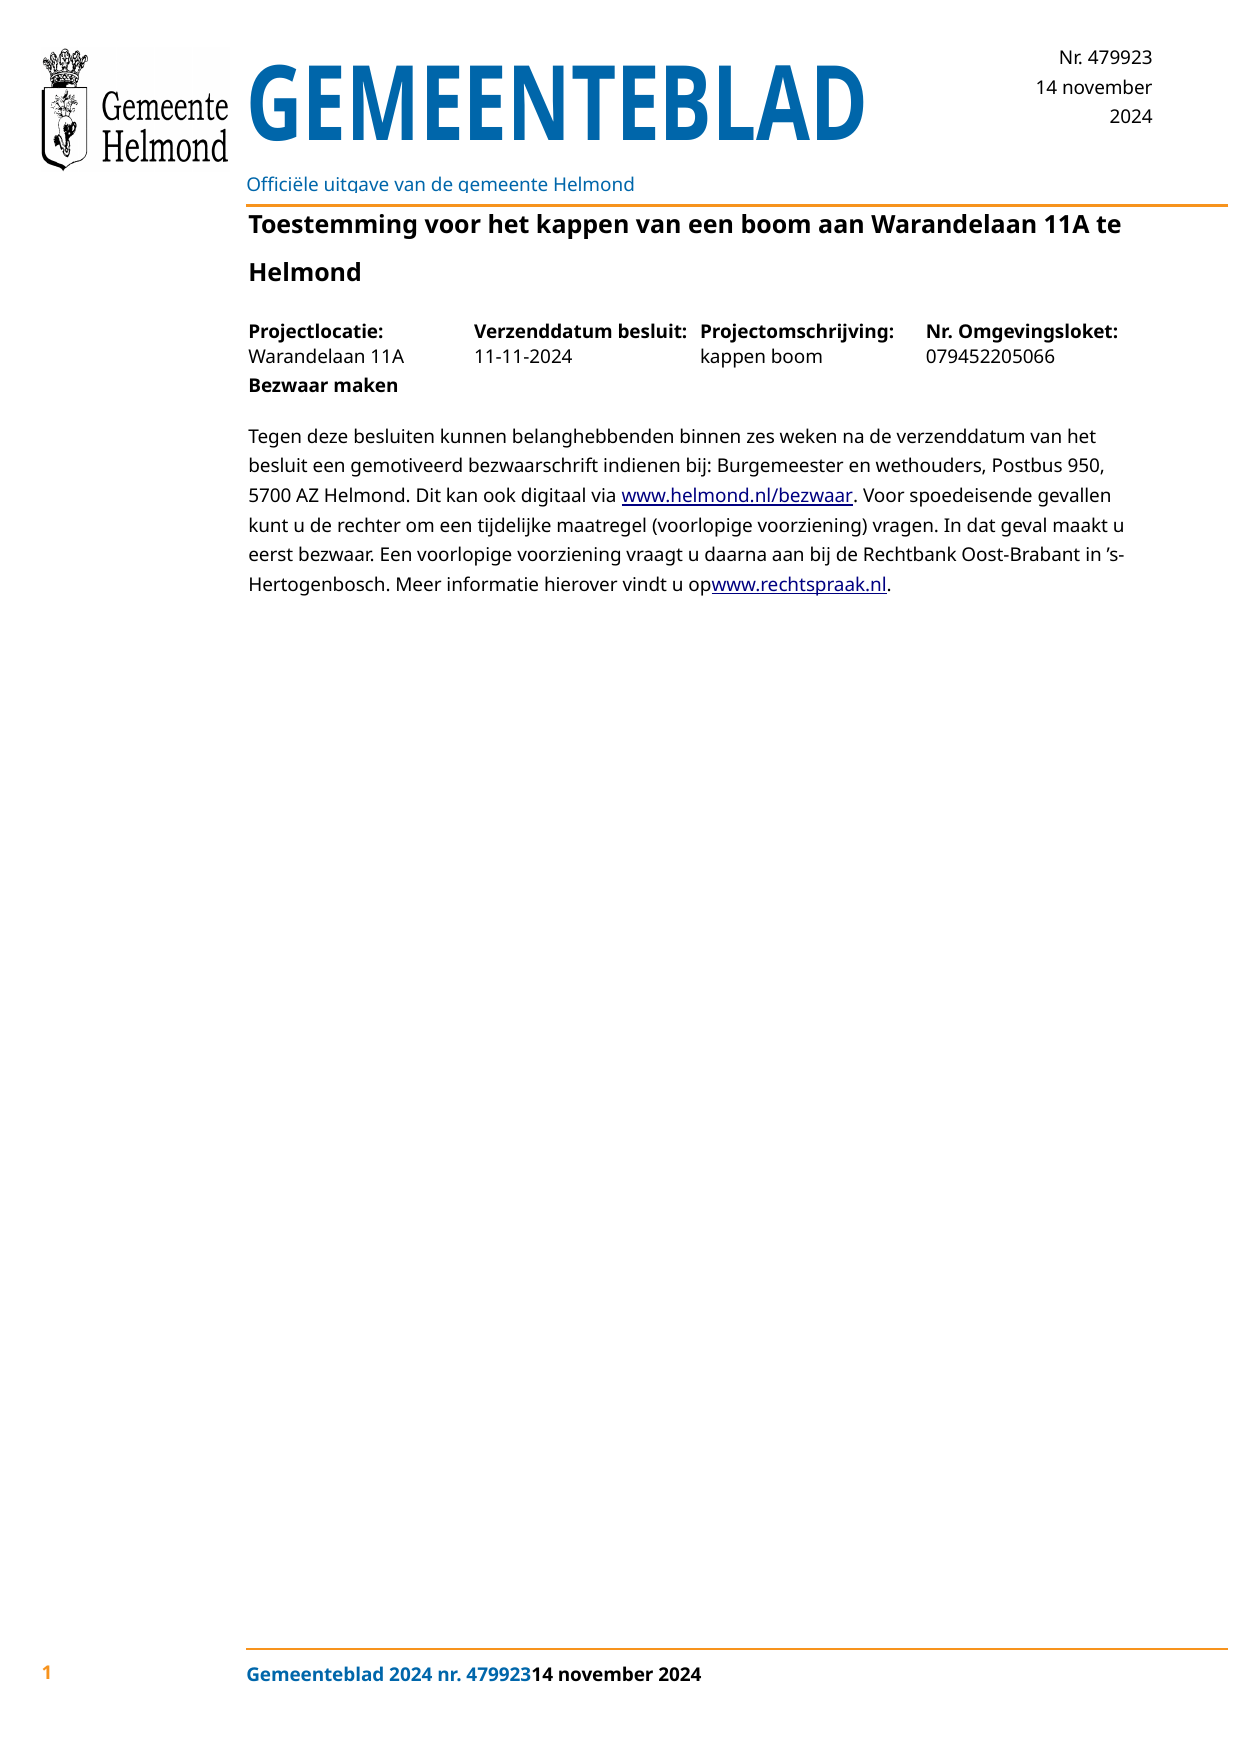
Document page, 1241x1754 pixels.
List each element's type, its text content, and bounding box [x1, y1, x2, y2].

table_header Verzenddatum besluit: [474, 318, 700, 344]
table_cell 079452205066 [926, 344, 1152, 369]
table_cell Warandelaan 11A [248, 344, 474, 369]
text Bezwaar maken [248, 373, 1152, 398]
text Toestemming voor het kappen van een boom aan Warandelaan 11A te Helmond [248, 207, 1152, 288]
picture [41, 47, 231, 172]
text Tegen deze besluiten kunnen belanghebbenden binnen zes weken na de verzenddatum van het besluit een gemotiveerd bezwaarschrift indienen bij: Burgemeester en wethouders, Postbus 950, 5700 AZ Helmond. Dit kan ook digitaal via www.helmond.nl/bezwaar. Voor spoedeisende gevallen kunt u de rechter om een tijdelijke maatregel (voorlopige voorziening) vragen. In dat geval maakt u eerst bezwaar. Een voorlopige voorziening vraagt u daarna aan bij de Rechtbank Oost-Brabant in ’s-Hertogenbosch. Meer informatie hierover vindt u opwww.rechtspraak.nl. [248, 423, 1152, 597]
table_cell 11-11-2024 [474, 344, 700, 369]
table_cell kappen boom [700, 344, 926, 369]
table_header Nr. Omgevingsloket: [926, 318, 1152, 344]
table_header Projectomschrijving: [700, 318, 926, 344]
table_header Projectlocatie: [248, 318, 474, 344]
